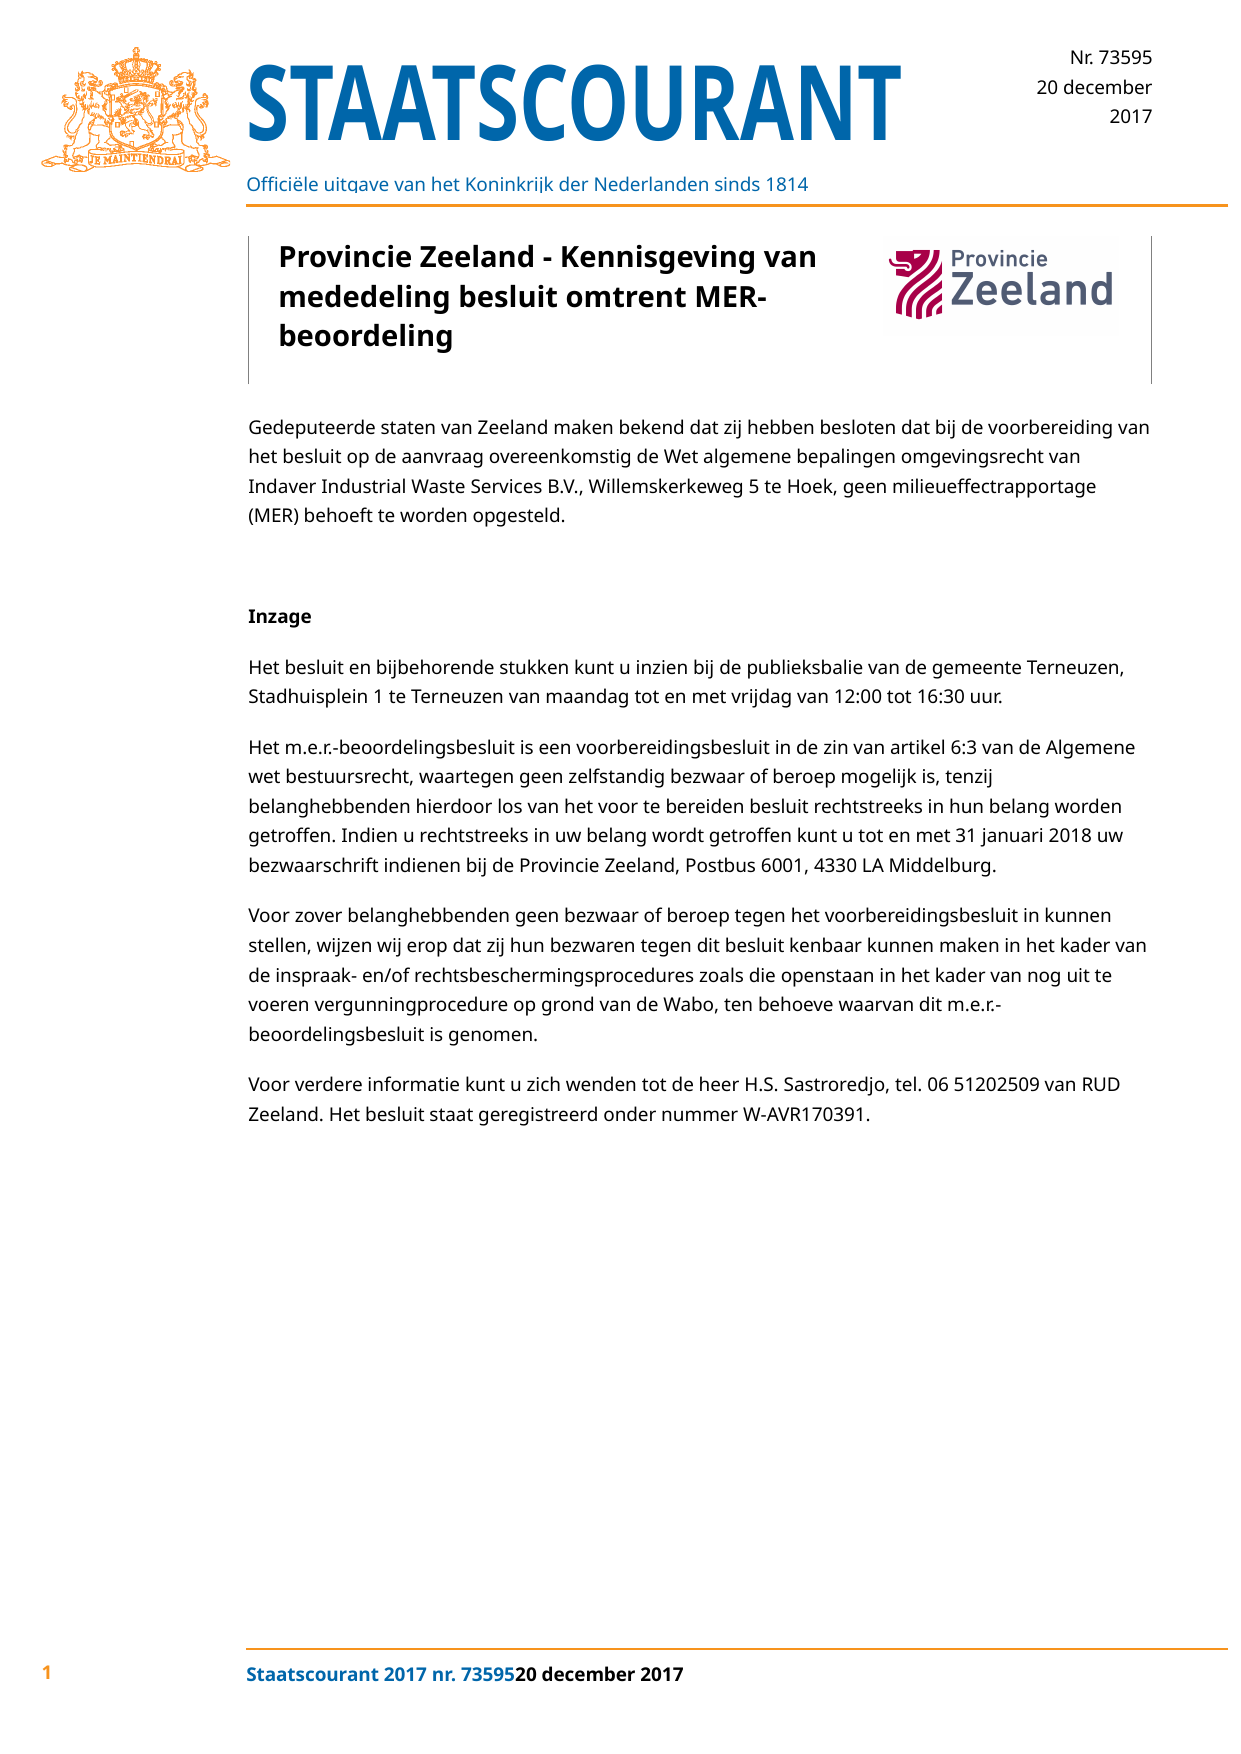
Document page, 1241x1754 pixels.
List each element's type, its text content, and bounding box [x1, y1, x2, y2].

picture [41, 47, 231, 172]
table_header Provincie Zeeland - Kennisgeving van mededeling besluit omtrent MER-beoordeling [249, 236, 850, 384]
table_header [850, 236, 1151, 384]
text Voor verdere informatie kunt u zich wenden tot de heer H.S. Sastroredjo, tel. 06 51202509 van RUD Zeeland. Het besluit staat geregistreerd onder nummer W-AVR170391. [248, 1071, 1152, 1127]
text Gedeputeerde staten van Zeeland maken bekend dat zij hebben besloten dat bij de voorbereiding van het besluit op de aanvraag overeenkomstig de Wet algemene bepalingen omgevingsrecht van Indaver Industrial Waste Services B.V., Willemskerkeweg 5 te Hoek, geen milieueffectrapportage (MER) behoeft te worden opgesteld. [248, 414, 1152, 528]
text Voor zover belanghebbenden geen bezwaar of beroep tegen het voorbereidingsbesluit in kunnen stellen, wijzen wij erop dat zij hun bezwaren tegen dit besluit kenbaar kunnen maken in het kader van de inspraak- en/of rechtsbeschermingsprocedures zoals die openstaan in het kader van nog uit te voeren vergunningprocedure op grond van de Wabo, ten behoeve waarvan dit m.e.r.-beoordelingsbesluit is genomen. [248, 903, 1152, 1047]
text Inzage [248, 603, 1152, 629]
text Het m.e.r.-beoordelingsbesluit is een voorbereidingsbesluit in de zin van artikel 6:3 van de Algemene wet bestuursrecht, waartegen geen zelfstandig bezwaar of beroep mogelijk is, tenzij belanghebbenden hierdoor los van het voor te bereiden besluit rechtstreeks in hun belang worden getroffen. Indien u rechtstreeks in uw belang wordt getroffen kunt u tot en met 31 januari 2018 uw bezwaarschrift indienen bij de Provincie Zeeland, Postbus 6001, 4330 LA Middelburg. [248, 734, 1152, 878]
text Het besluit en bijbehorende stukken kunt u inzien bij de publieksbalie van de gemeente Terneuzen, Stadhuisplein 1 te Terneuzen van maandag tot en met vrijdag van 12:00 tot 16:30 uur. [248, 654, 1152, 709]
picture [882, 236, 1119, 336]
